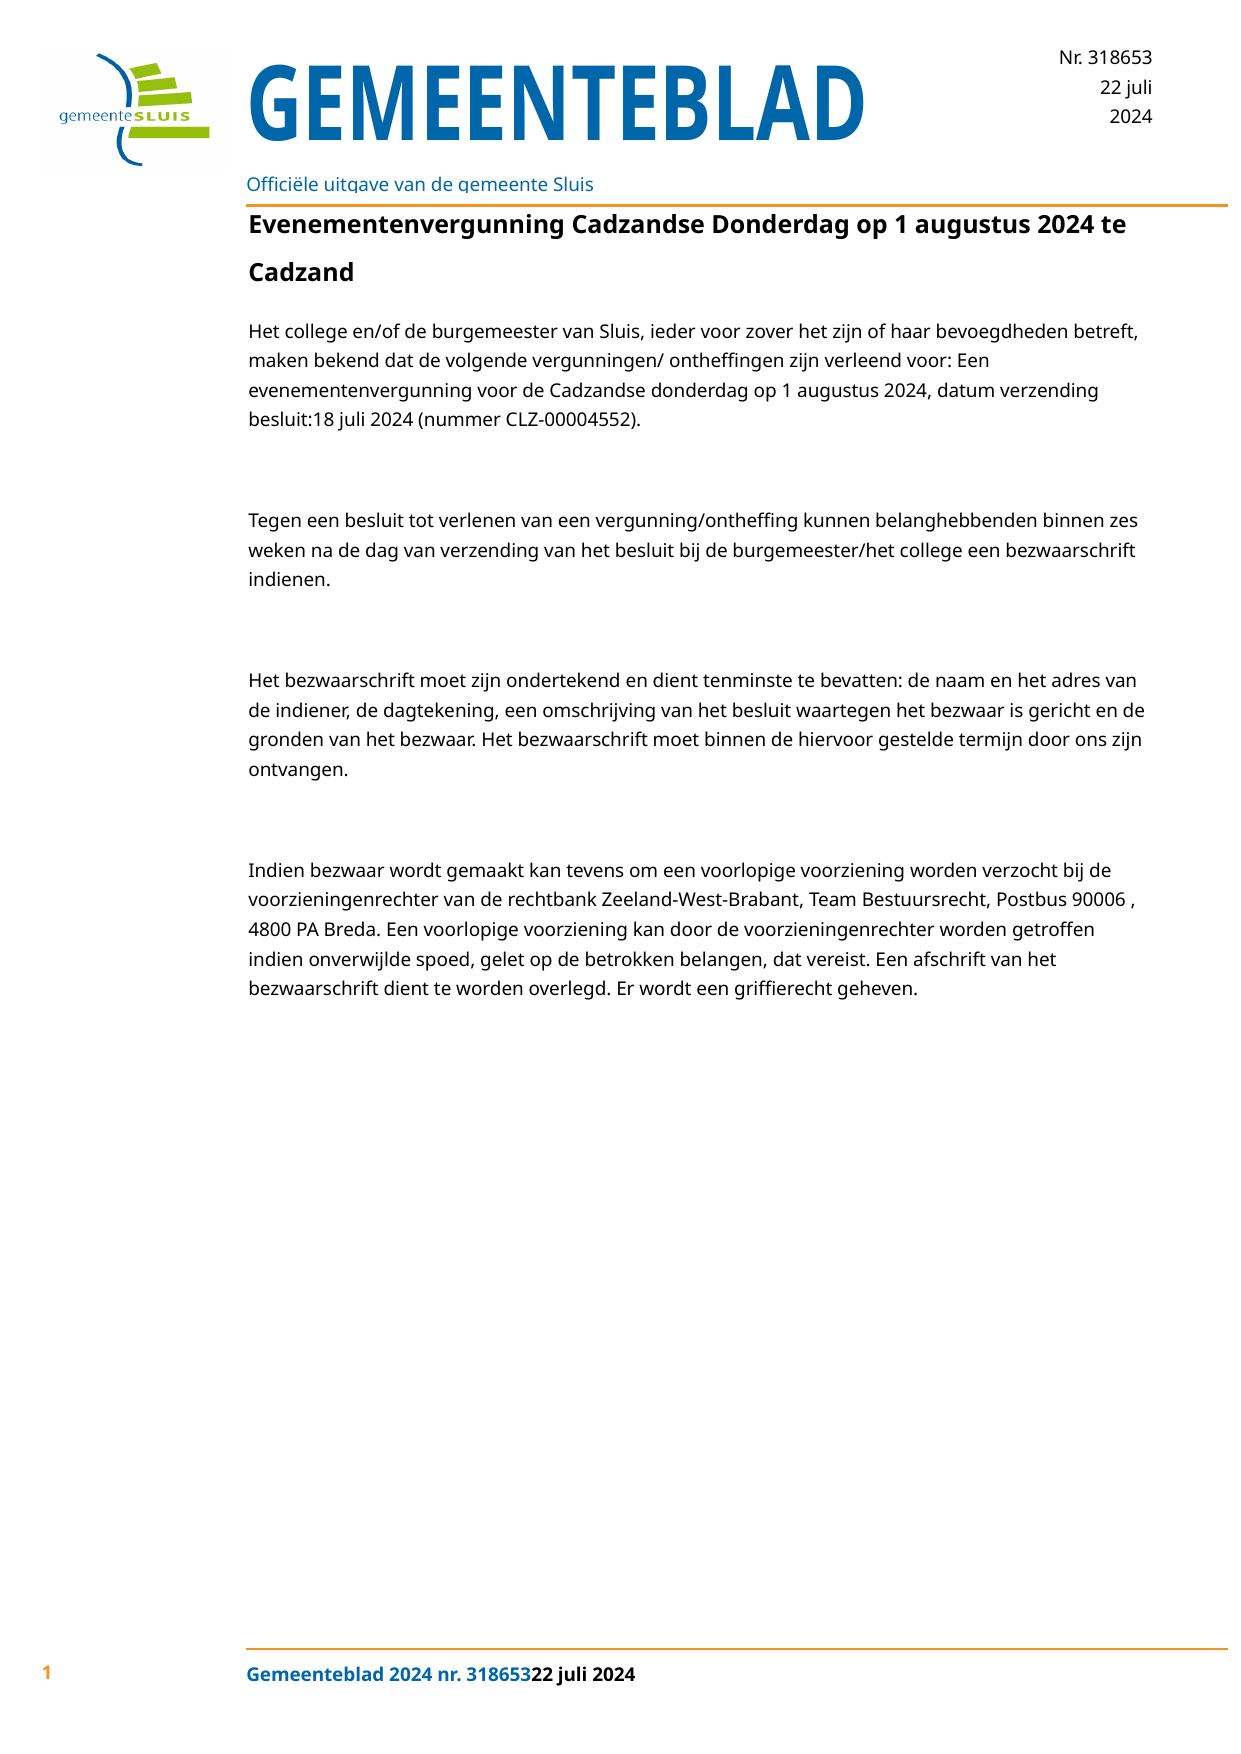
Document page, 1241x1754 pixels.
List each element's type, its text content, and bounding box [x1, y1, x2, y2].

picture [41, 47, 231, 172]
text Tegen een besluit tot verlenen van een vergunning/ontheffing kunnen belanghebbenden binnen zes weken na de dag van verzending van het besluit bij de burgemeester/het college een bezwaarschrift indienen. [248, 507, 1152, 592]
text Het bezwaarschrift moet zijn ondertekend en dient tenminste te bevatten: de naam en het adres van de indiener, de dagtekening, een omschrijving van het besluit waartegen het bezwaar is gericht en de gronden van het bezwaar. Het bezwaarschrift moet binnen de hiervoor gestelde termijn door ons zijn ontvangen. [248, 667, 1152, 782]
text Evenementenvergunning Cadzandse Donderdag op 1 augustus 2024 te Cadzand [248, 207, 1152, 288]
text Indien bezwaar wordt gemaakt kan tevens om een voorlopige voorziening worden verzocht bij de voorzieningenrechter van de rechtbank Zeeland-West-Brabant, Team Bestuursrecht, Postbus 90006 , 4800 PA Breda. Een voorlopige voorziening kan door de voorzieningenrechter worden getroffen indien onverwijlde spoed, gelet op de betrokken belangen, dat vereist. Een afschrift van het bezwaarschrift dient te worden overlegd. Er wordt een griffierecht geheven. [248, 857, 1152, 1001]
text Het college en/of de burgemeester van Sluis, ieder voor zover het zijn of haar bevoegdheden betreft, maken bekend dat de volgende vergunningen/ ontheffingen zijn verleend voor: Een evenementenvergunning voor de Cadzandse donderdag op 1 augustus 2024, datum verzending besluit:18 juli 2024 (nummer CLZ-00004552). [248, 318, 1152, 432]
